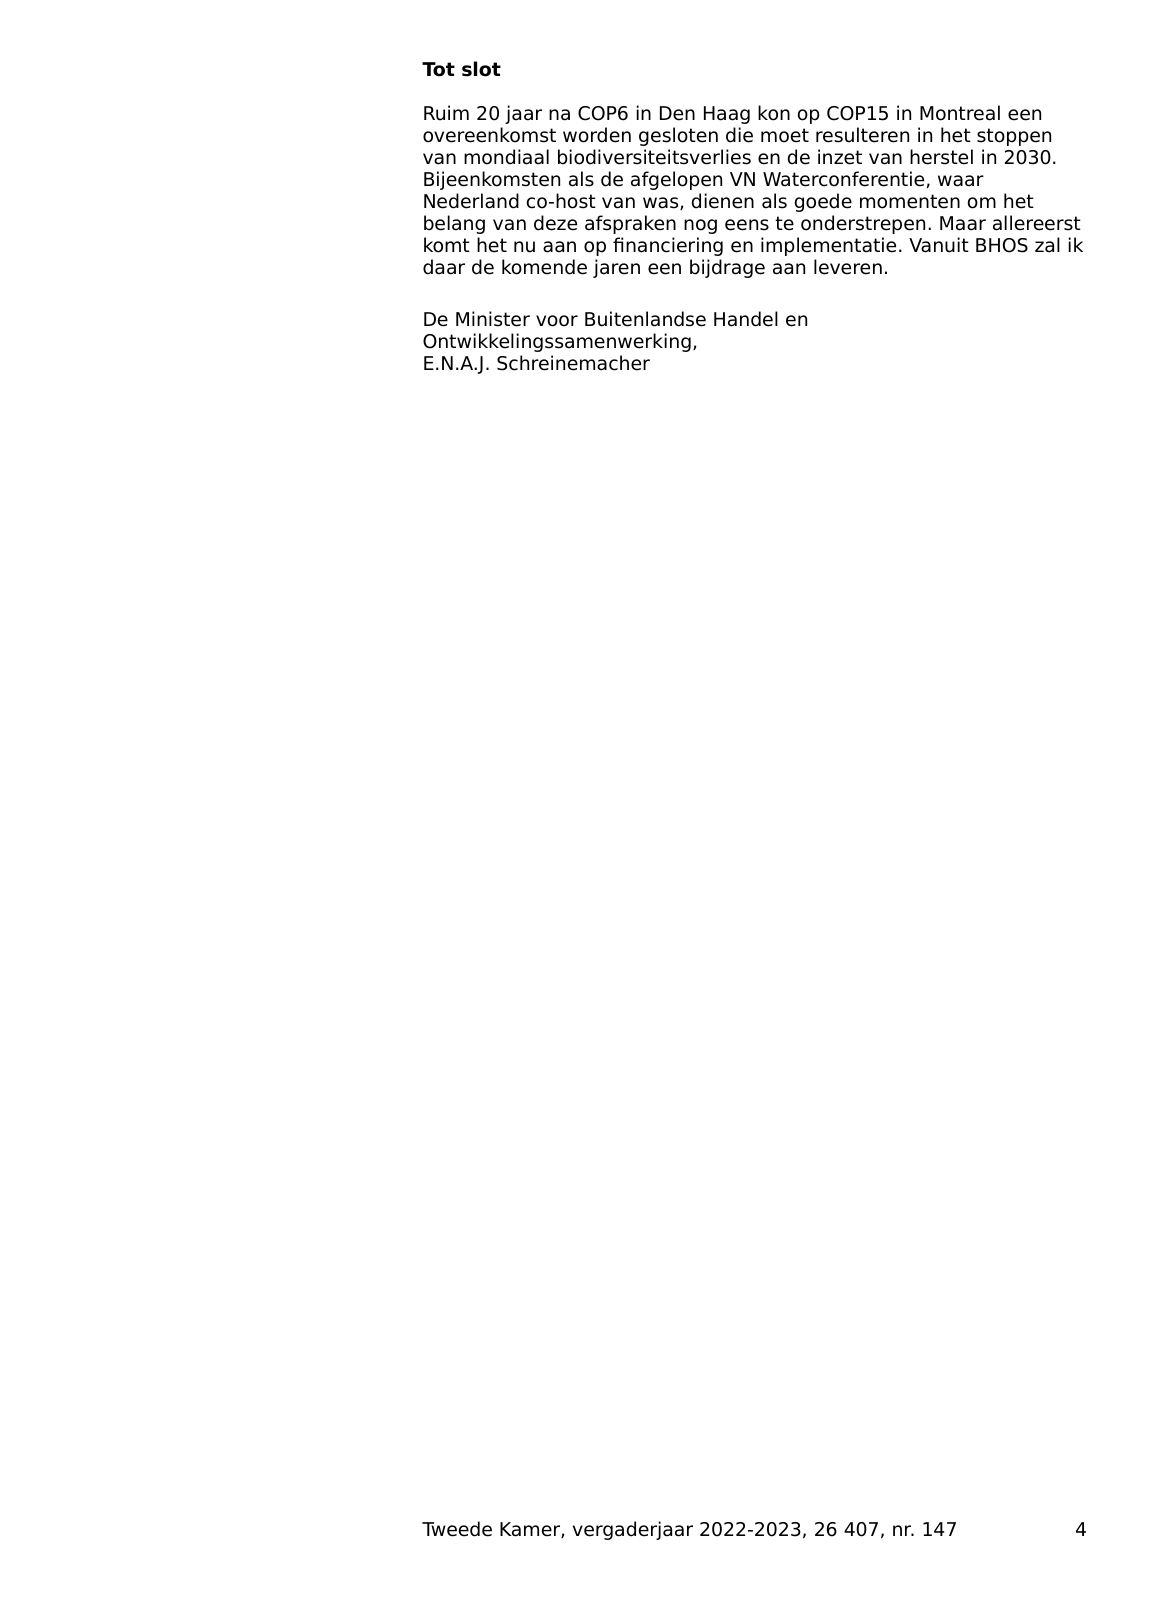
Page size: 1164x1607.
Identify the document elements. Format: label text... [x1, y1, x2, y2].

subtitle Tot slot [422, 59, 1087, 81]
text De Minister voor Buitenlandse Handel en Ontwikkelingssamenwerking, E.N.A.J. Schreinemacher [422, 309, 1087, 375]
text Ruim 20 jaar na COP6 in Den Haag kon op COP15 in Montreal een overeenkomst worden gesloten die moet resulteren in het stoppen van mondiaal biodiversiteitsverlies en de inzet van herstel in 2030. Bijeenkomsten als de afgelopen VN Waterconferentie, waar Nederland co-host van was, dienen als goede momenten om het belang van deze afspraken nog eens te onderstrepen. Maar allereerst komt het nu aan op financiering en implementatie. Vanuit BHOS zal ik daar de komende jaren een bijdrage aan leveren. [422, 103, 1087, 279]
